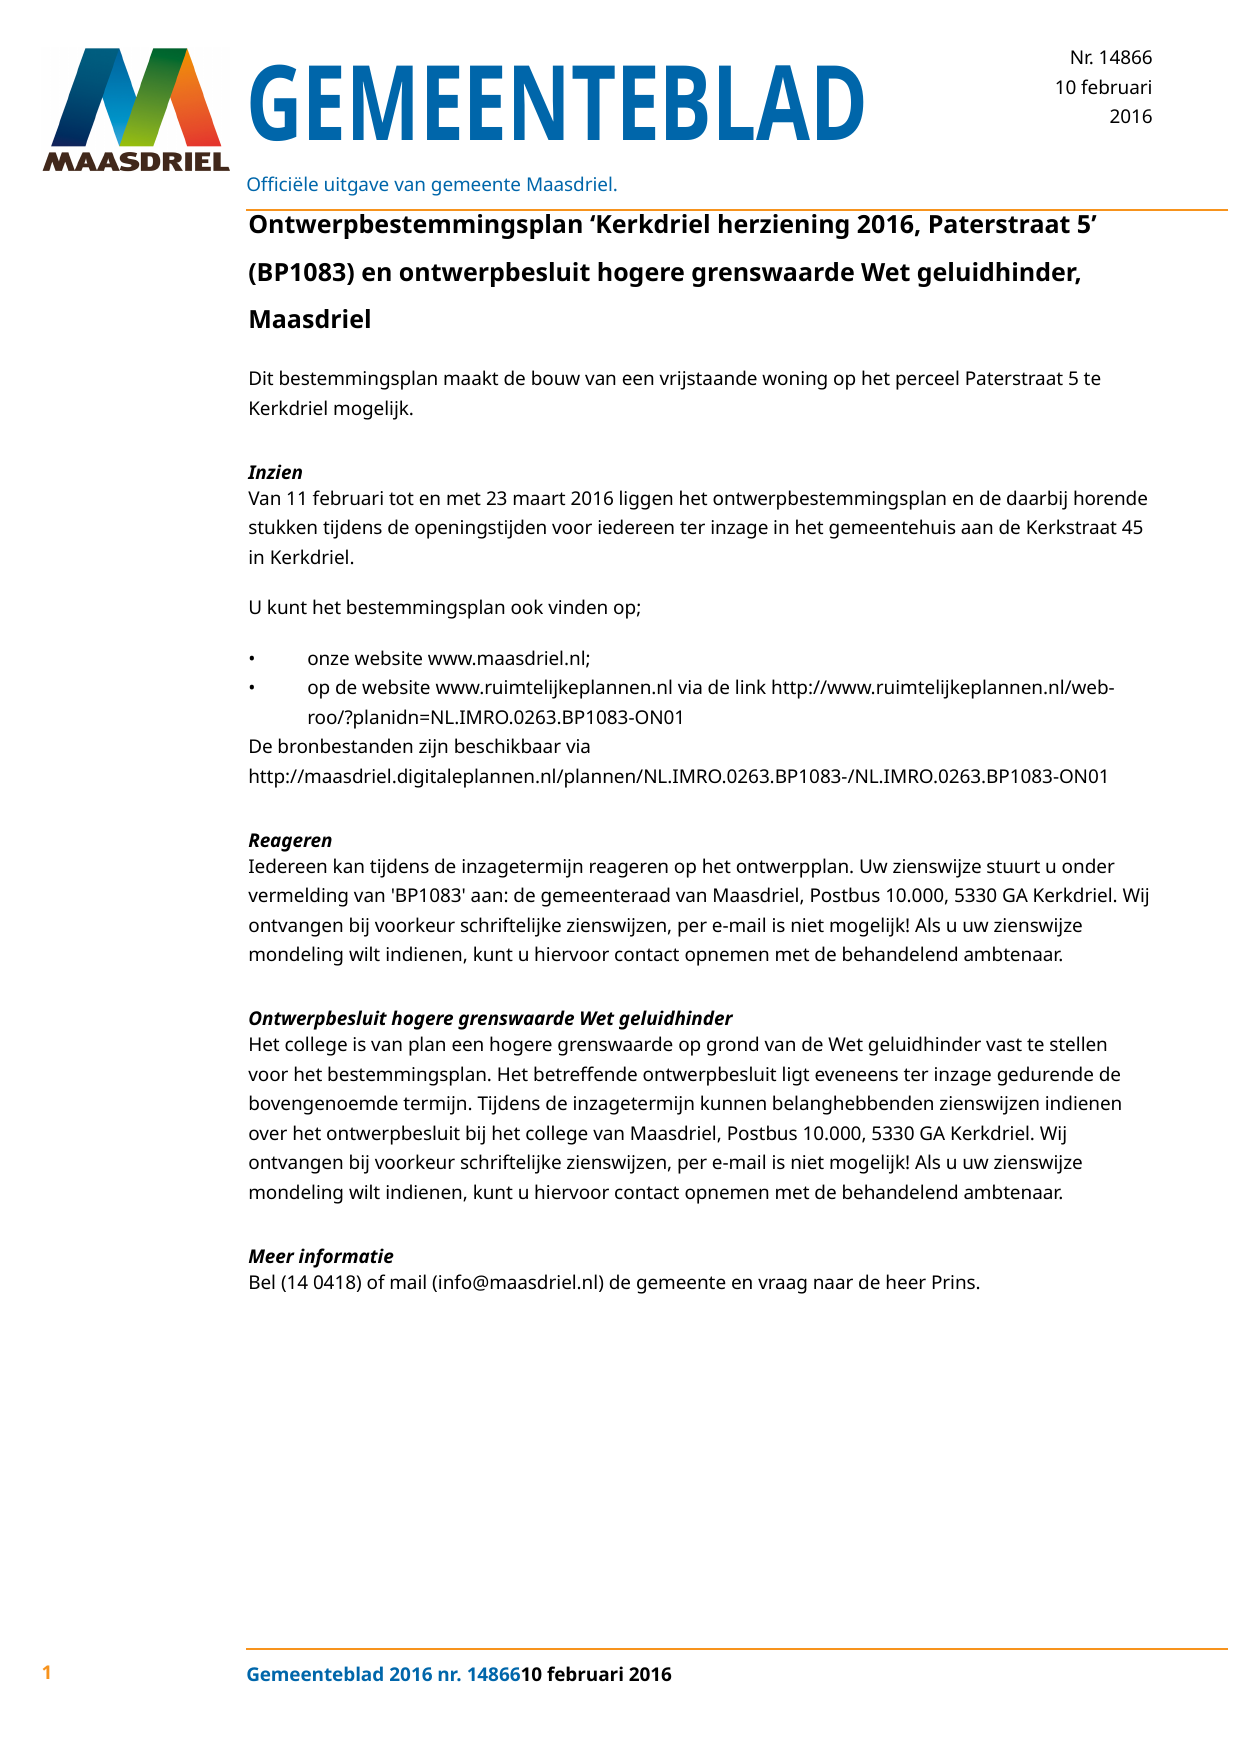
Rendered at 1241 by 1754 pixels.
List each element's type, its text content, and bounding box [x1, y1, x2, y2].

text Ontwerpbesluit hogere grenswaarde Wet geluidhinder [248, 1006, 1152, 1031]
list op de website www.ruimtelijkeplannen.nl via de link http://www.ruimtelijkeplannen.nl/web-roo/?planidn=NL.IMRO.0263.BP1083-ON01 [248, 674, 1152, 730]
text Dit bestemmingsplan maakt de bouw van een vrijstaande woning op het perceel Paterstraat 5 te Kerkdriel mogelijk. [248, 366, 1152, 421]
text Ontwerpbestemmingsplan ‘Kerkdriel herziening 2016, Paterstraat 5’ (BP1083) en ontwerpbesluit hogere grenswaarde Wet geluidhinder, Maasdriel [248, 211, 1152, 336]
text Inzien [248, 459, 1152, 485]
text U kunt het bestemmingsplan ook vinden op; [248, 594, 1152, 620]
text Bel (14 0418) of mail (info@maasdriel.nl) de gemeente en vraag naar de heer Prins. [248, 1269, 1152, 1294]
text De bronbestanden zijn beschikbaar via http://maasdriel.digitaleplannen.nl/plannen/NL.IMRO.0263.BP1083-/NL.IMRO.0263.BP1083-ON01 [248, 733, 1152, 789]
text Meer informatie [248, 1243, 1152, 1269]
list onze website www.maasdriel.nl; [248, 645, 1152, 671]
text Het college is van plan een hogere grenswaarde op grond van de Wet geluidhinder vast te stellen voor het bestemmingsplan. Het betreffende ontwerpbesluit ligt eveneens ter inzage gedurende de bovengenoemde termijn. Tijdens de inzagetermijn kunnen belanghebbenden zienswijzen indienen over het ontwerpbesluit bij het college van Maasdriel, Postbus 10.000, 5330 GA Kerkdriel. Wij ontvangen bij voorkeur schriftelijke zienswijzen, per e-mail is niet mogelijk! Als u uw zienswijze mondeling wilt indienen, kunt u hiervoor contact opnemen met de behandelend ambtenaar. [248, 1031, 1152, 1205]
text Van 11 februari tot en met 23 maart 2016 liggen het ontwerpbestemmingsplan en de daarbij horende stukken tijdens de openingstijden voor iedereen ter inzage in het gemeentehuis aan de Kerkstraat 45 in Kerkdriel. [248, 485, 1152, 570]
text Reageren [248, 827, 1152, 853]
picture [41, 47, 231, 172]
text Iedereen kan tijdens de inzagetermijn reageren op het ontwerpplan. Uw zienswijze stuurt u onder vermelding van 'BP1083' aan: de gemeenteraad van Maasdriel, Postbus 10.000, 5330 GA Kerkdriel. Wij ontvangen bij voorkeur schriftelijke zienswijzen, per e-mail is niet mogelijk! Als u uw zienswijze mondeling wilt indienen, kunt u hiervoor contact opnemen met de behandelend ambtenaar. [248, 853, 1152, 967]
